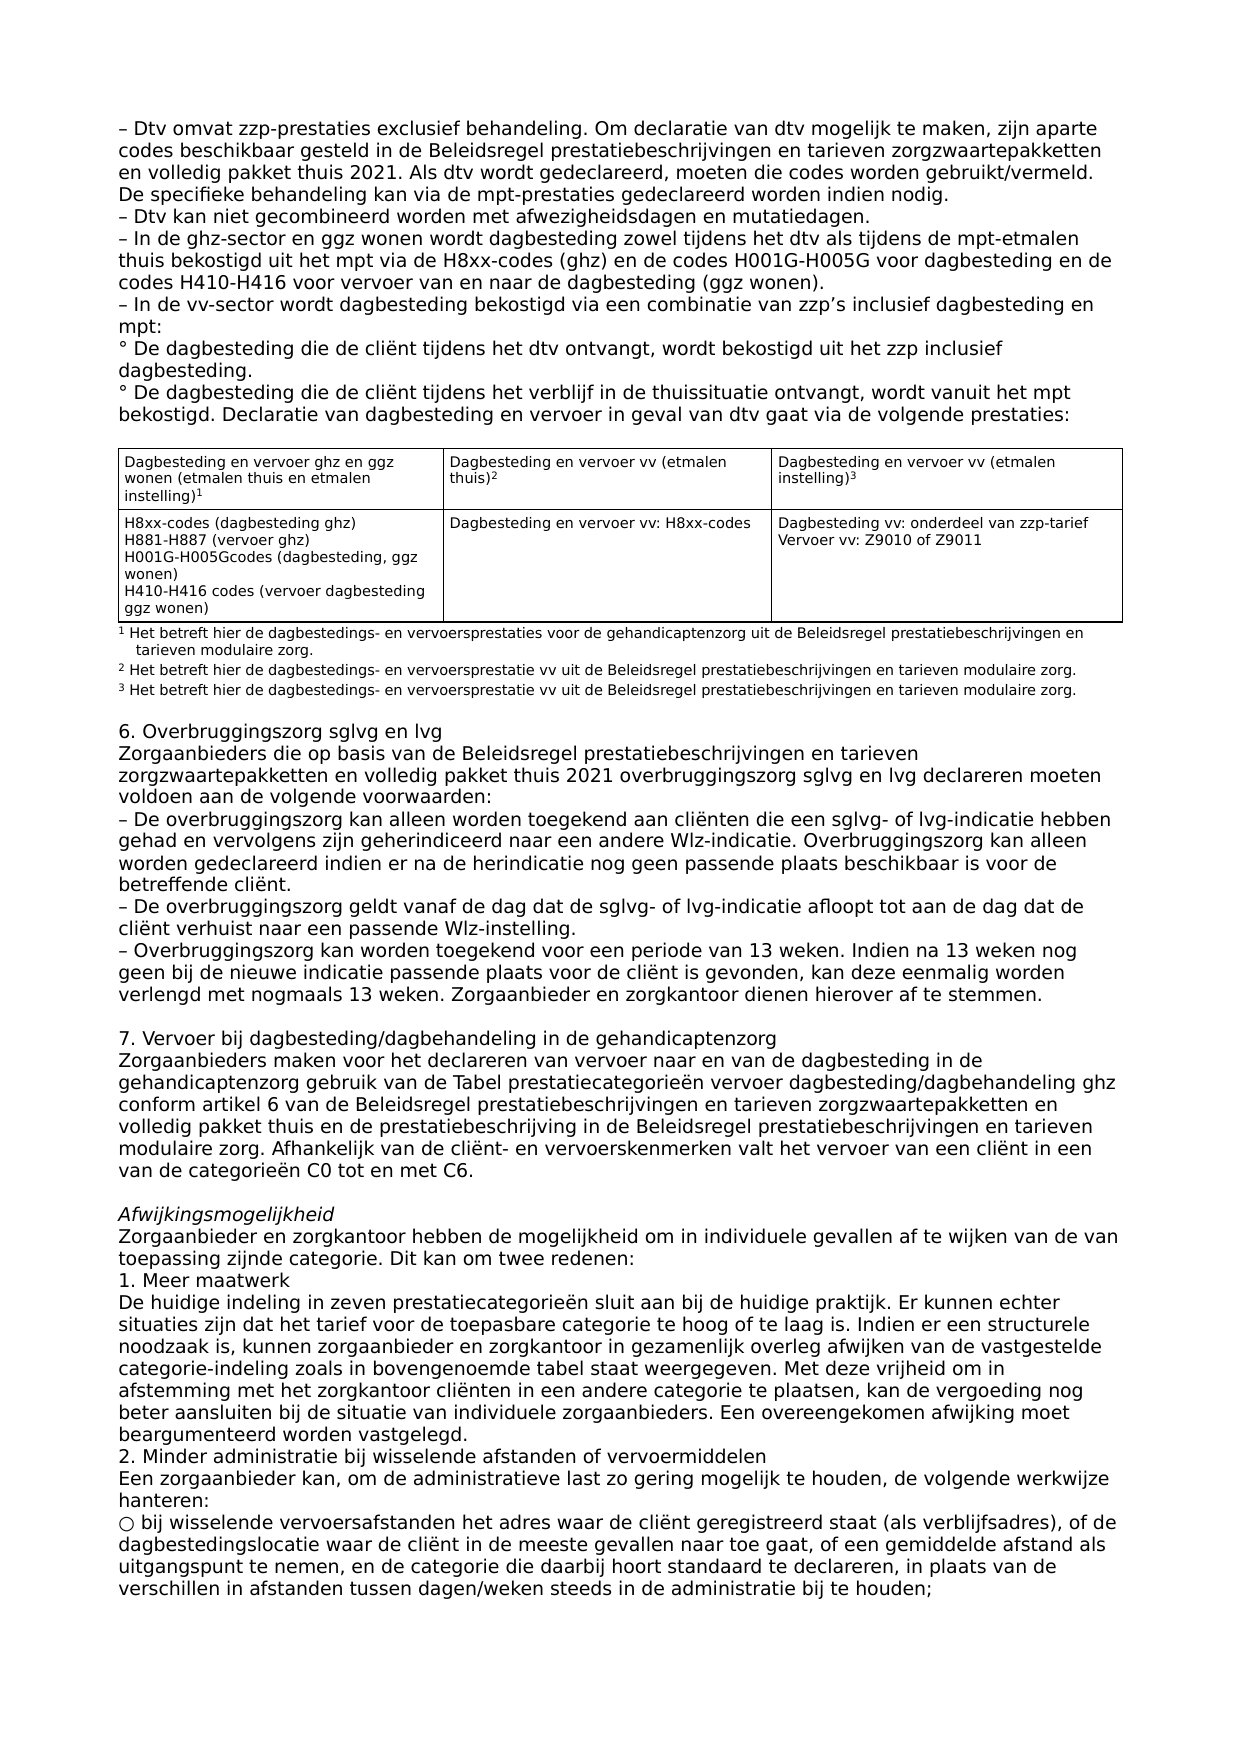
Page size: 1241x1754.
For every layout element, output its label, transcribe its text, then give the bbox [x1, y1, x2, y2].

text Zorgaanbieders maken voor het declareren van vervoer naar en van de dagbesteding in de gehandicaptenzorg gebruik van de Tabel prestatiecategorieën vervoer dagbesteding/dagbehandeling ghz conform artikel 6 van de Beleidsregel prestatiebeschrijvingen en tarieven zorgzwaartepakketten en volledig pakket thuis en de prestatiebeschrijving in de Beleidsregel prestatiebeschrijvingen en tarieven modulaire zorg. Afhankelijk van de cliënt- en vervoerskenmerken valt het vervoer van een cliënt in een van de categorieën C0 tot en met C6. [118, 1050, 1122, 1182]
subtitle Afwijkingsmogelijkheid [118, 1204, 1122, 1226]
text Zorgaanbieders die op basis van de Beleidsregel prestatiebeschrijvingen en tarieven zorgzwaartepakketten en volledig pakket thuis 2021 overbruggingszorg sglvg en lvg declareren moeten voldoen aan de volgende voorwaarden: [118, 742, 1122, 808]
table_cell 1 Het betreft hier de dagbestedings- en vervoersprestaties voor de gehandicaptenzorg uit de Beleidsregel prestatiebeschrijvingen en tarieven modulaire zorg. 2 Het betreft hier de dagbestedings- en vervoersprestatie vv uit de Beleidsregel prestatiebeschrijvingen en tarieven modulaire zorg. 3 Het betreft hier de dagbestedings- en vervoersprestatie vv uit de Beleidsregel prestatiebeschrijvingen en tarieven modulaire zorg. [118, 623, 1122, 699]
text – De overbruggingszorg kan alleen worden toegekend aan cliënten die een sglvg- of lvg-indicatie hebben gehad en vervolgens zijn geherindiceerd naar een andere Wlz-indicatie. Overbruggingszorg kan alleen worden gedeclareerd indien er na de herindicatie nog geen passende plaats beschikbaar is voor de betreffende cliënt. [118, 808, 1122, 896]
text – Dtv omvat zzp-prestaties exclusief behandeling. Om declaratie van dtv mogelijk te maken, zijn aparte codes beschikbaar gesteld in de Beleidsregel prestatiebeschrijvingen en tarieven zorgzwaartepakketten en volledig pakket thuis 2021. Als dtv wordt gedeclareerd, moeten die codes worden gebruikt/vermeld. De specifieke behandeling kan via de mpt-prestaties gedeclareerd worden indien nodig. [118, 118, 1122, 206]
text ○ bij wisselende vervoersafstanden het adres waar de cliënt geregistreerd staat (als verblijfsadres), of de dagbestedingslocatie waar de cliënt in de meeste gevallen naar toe gaat, of een gemiddelde afstand als uitgangspunt te nemen, en de categorie die daarbij hoort standaard te declareren, in plaats van de verschillen in afstanden tussen dagen/weken steeds in de administratie bij te houden; [118, 1512, 1122, 1599]
table_header Dagbesteding en vervoer vv (etmalen instelling)3 [772, 449, 1122, 509]
text 1. Meer maatwerk [118, 1270, 1122, 1292]
text 6. Overbruggingszorg sglvg en lvg [118, 721, 1122, 742]
text Een zorgaanbieder kan, om de administratieve last zo gering mogelijk te houden, de volgende werkwijze hanteren: [118, 1468, 1122, 1512]
text ° De dagbesteding die de cliënt tijdens het dtv ontvangt, wordt bekostigd uit het zzp inclusief dagbesteding. [118, 338, 1122, 382]
text 7. Vervoer bij dagbesteding/dagbehandeling in de gehandicaptenzorg [118, 1028, 1122, 1050]
text – Dtv kan niet gecombineerd worden met afwezigheidsdagen en mutatiedagen. [118, 206, 1122, 228]
table_cell Dagbesteding en vervoer vv: H8xx-codes [444, 510, 771, 621]
text – Overbruggingszorg kan worden toegekend voor een periode van 13 weken. Indien na 13 weken nog geen bij de nieuwe indicatie passende plaats voor de cliënt is gevonden, kan deze eenmalig worden verlengd met nogmaals 13 weken. Zorgaanbieder en zorgkantoor dienen hierover af te stemmen. [118, 940, 1122, 1006]
text – In de vv-sector wordt dagbesteding bekostigd via een combinatie van zzp’s inclusief dagbesteding en mpt: [118, 294, 1122, 338]
table_header Dagbesteding en vervoer vv (etmalen thuis)2 [444, 449, 771, 509]
text De huidige indeling in zeven prestatiecategorieën sluit aan bij de huidige praktijk. Er kunnen echter situaties zijn dat het tarief voor de toepasbare categorie te hoog of te laag is. Indien er een structurele noodzaak is, kunnen zorgaanbieder en zorgkantoor in gezamenlijk overleg afwijken van de vastgestelde categorie-indeling zoals in bovengenoemde tabel staat weergegeven. Met deze vrijheid om in afstemming met het zorgkantoor cliënten in een andere categorie te plaatsen, kan de vergoeding nog beter aansluiten bij de situatie van individuele zorgaanbieders. Een overeengekomen afwijking moet beargumenteerd worden vastgelegd. [118, 1292, 1122, 1446]
table_cell H8xx-codes (dagbesteding ghz) H881-H887 (vervoer ghz) H001G-H005Gcodes (dagbesteding, ggz wonen) H410-H416 codes (vervoer dagbesteding ggz wonen) [119, 510, 443, 621]
text – In de ghz-sector en ggz wonen wordt dagbesteding zowel tijdens het dtv als tijdens de mpt-etmalen thuis bekostigd uit het mpt via de H8xx-codes (ghz) en de codes H001G-H005G voor dagbesteding en de codes H410-H416 voor vervoer van en naar de dagbesteding (ggz wonen). [118, 228, 1122, 294]
text – De overbruggingszorg geldt vanaf de dag dat de sglvg- of lvg-indicatie afloopt tot aan de dag dat de cliënt verhuist naar een passende Wlz-instelling. [118, 896, 1122, 940]
text ° De dagbesteding die de cliënt tijdens het verblijf in de thuissituatie ontvangt, wordt vanuit het mpt bekostigd. Declaratie van dagbesteding en vervoer in geval van dtv gaat via de volgende prestaties: [118, 382, 1122, 426]
table_header Dagbesteding en vervoer ghz en ggz wonen (etmalen thuis en etmalen instelling)1 [119, 449, 443, 509]
text 2. Minder administratie bij wisselende afstanden of vervoermiddelen [118, 1446, 1122, 1468]
table_cell Dagbesteding vv: onderdeel van zzp-tarief Vervoer vv: Z9010 of Z9011 [772, 510, 1122, 621]
text Zorgaanbieder en zorgkantoor hebben de mogelijkheid om in individuele gevallen af te wijken van de van toepassing zijnde categorie. Dit kan om twee redenen: [118, 1226, 1122, 1270]
